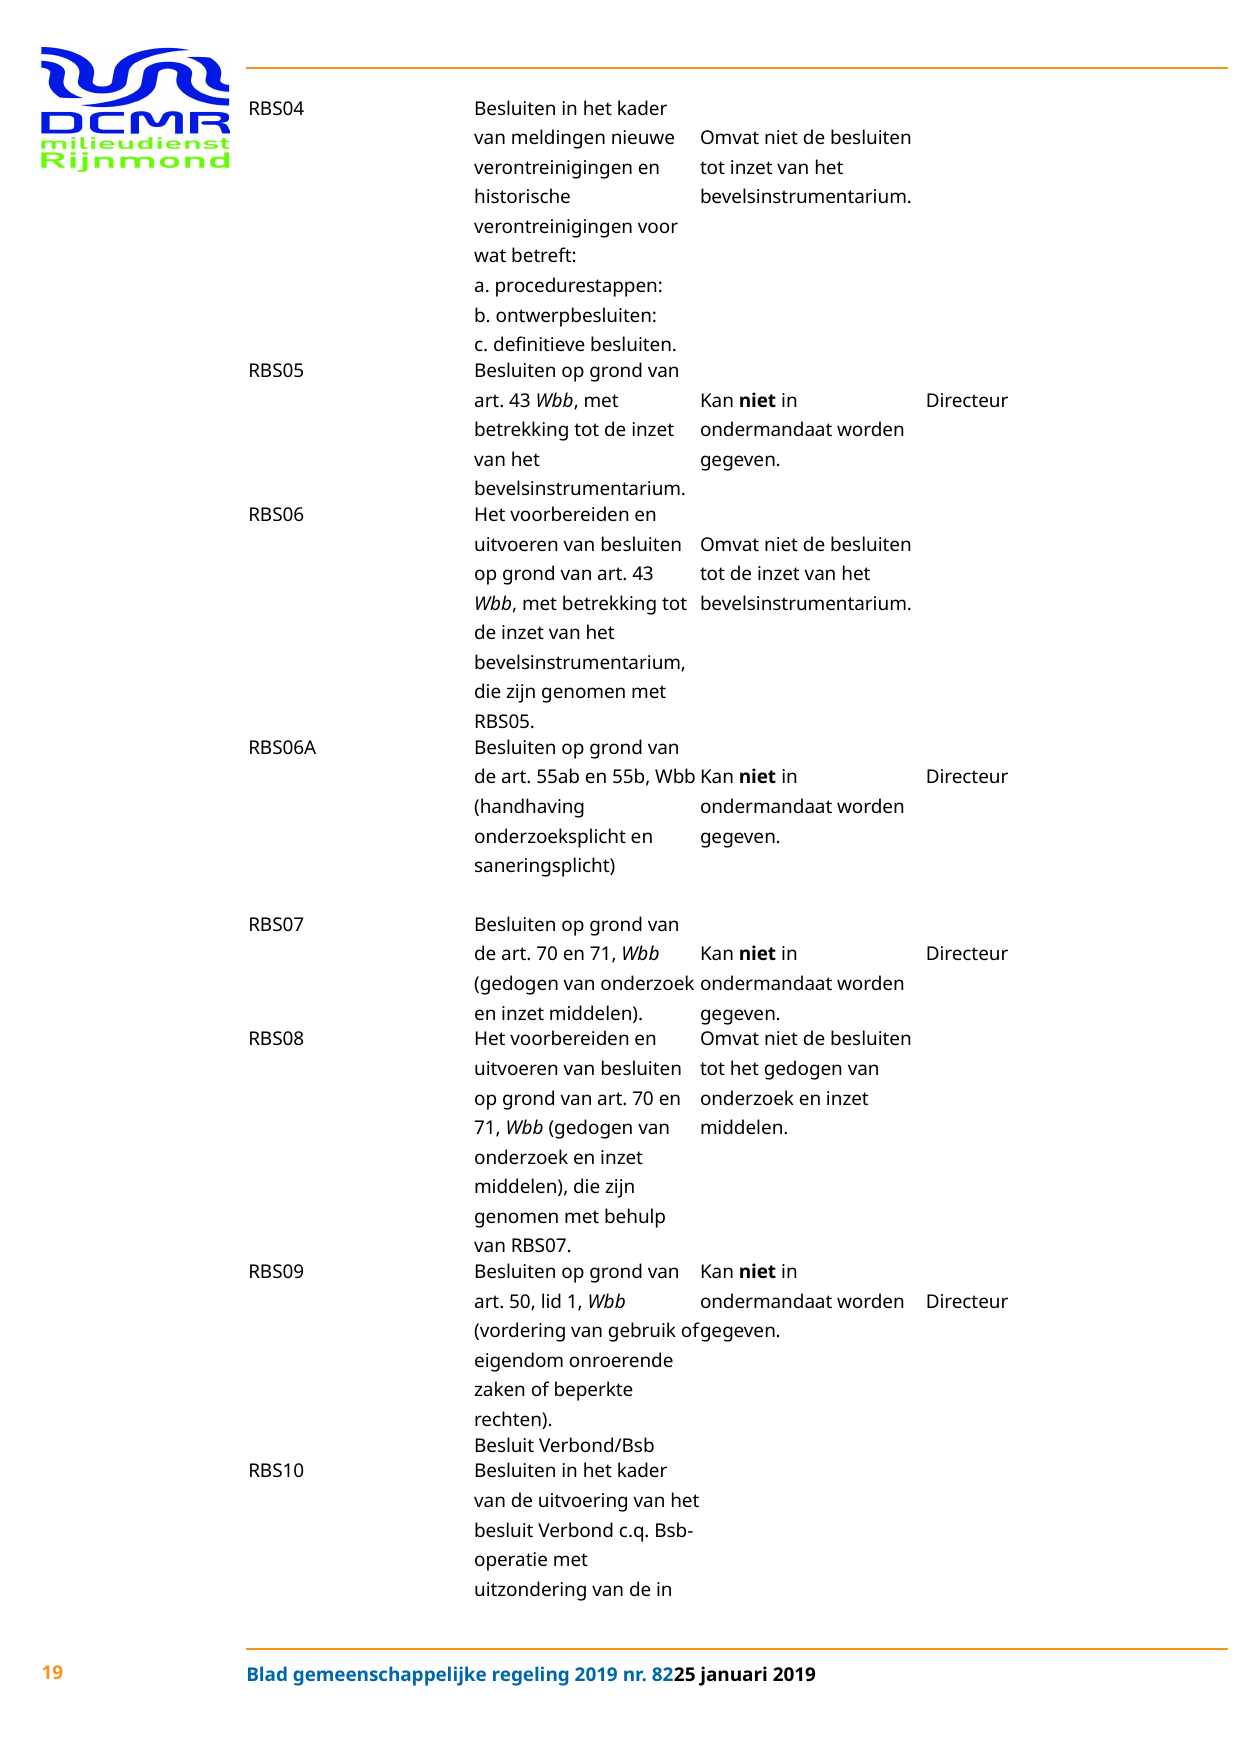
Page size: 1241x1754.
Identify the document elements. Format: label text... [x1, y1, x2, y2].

table_cell [248, 1432, 474, 1458]
table_cell [926, 1026, 1152, 1258]
table_cell [926, 1458, 1152, 1602]
table_cell Besluiten in het kader van de uitvoering van het besluit Verbond c.q. Bsb-operatie met uitzondering van de in [474, 1458, 700, 1602]
table_cell Directeur [926, 357, 1152, 501]
table_cell Kan niet in ondermandaat worden gegeven. [700, 734, 926, 878]
table_cell Besluit Verbond/Bsb [474, 1432, 700, 1458]
table_cell Omvat niet de besluiten tot de inzet van het bevelsinstrumentarium. [700, 501, 926, 734]
table_cell Het voorbereiden en uitvoeren van besluiten op grond van art. 43 Wbb, met betrekking tot de inzet van het bevelsinstrumentarium, die zijn genomen met RBS05. [474, 501, 700, 734]
table_cell Het voorbereiden en uitvoeren van besluiten op grond van art. 70 en 71, Wbb (gedogen van onderzoek en inzet middelen), die zijn genomen met behulp van RBS07. [474, 1026, 700, 1258]
table_cell [926, 95, 1152, 357]
table_cell Omvat niet de besluiten tot het gedogen van onderzoek en inzet middelen. [700, 1026, 926, 1258]
table_cell Kan niet in ondermandaat worden gegeven. [700, 357, 926, 501]
table_cell Directeur [926, 734, 1152, 878]
table_cell Besluiten op grond van art. 43 Wbb, met betrekking tot de inzet van het bevelsinstrumentarium. [474, 357, 700, 501]
table_cell Besluiten op grond van de art. 55ab en 55b, Wbb (handhaving onderzoeksplicht en saneringsplicht) [474, 734, 700, 878]
table_cell [700, 1458, 926, 1602]
table_cell RBS09 [248, 1258, 474, 1432]
table_cell RBS06A [248, 734, 474, 878]
table_cell RBS06 [248, 501, 474, 734]
table_cell Directeur [926, 1258, 1152, 1432]
picture [41, 47, 231, 172]
table_cell [700, 1432, 926, 1458]
table_cell RBS08 [248, 1026, 474, 1258]
table_cell RBS04 [248, 95, 474, 357]
table_header Besluiten op grond van de art. 70 en 71, Wbb (gedogen van onderzoek en inzet middelen). [474, 911, 700, 1026]
table_cell [926, 1432, 1152, 1458]
table_header Kan niet in ondermandaat worden gegeven. [700, 911, 926, 1026]
table_header Directeur [926, 911, 1152, 1026]
table_cell Besluiten op grond van art. 50, lid 1, Wbb (vordering van gebruik of eigendom onroerende zaken of beperkte rechten). [474, 1258, 700, 1432]
table_cell Besluiten in het kader van meldingen nieuwe verontreinigingen en historische verontreinigingen voor wat betreft: a. procedurestappen: b. ontwerpbesluiten: c. definitieve besluiten. [474, 95, 700, 357]
table_cell RBS10 [248, 1458, 474, 1602]
table_header RBS07 [248, 911, 474, 1026]
table_cell Omvat niet de besluiten tot inzet van het bevelsinstrumentarium. [700, 95, 926, 357]
table_cell RBS05 [248, 357, 474, 501]
table_cell [926, 501, 1152, 734]
table_cell Kan niet in ondermandaat worden gegeven. [700, 1258, 926, 1432]
